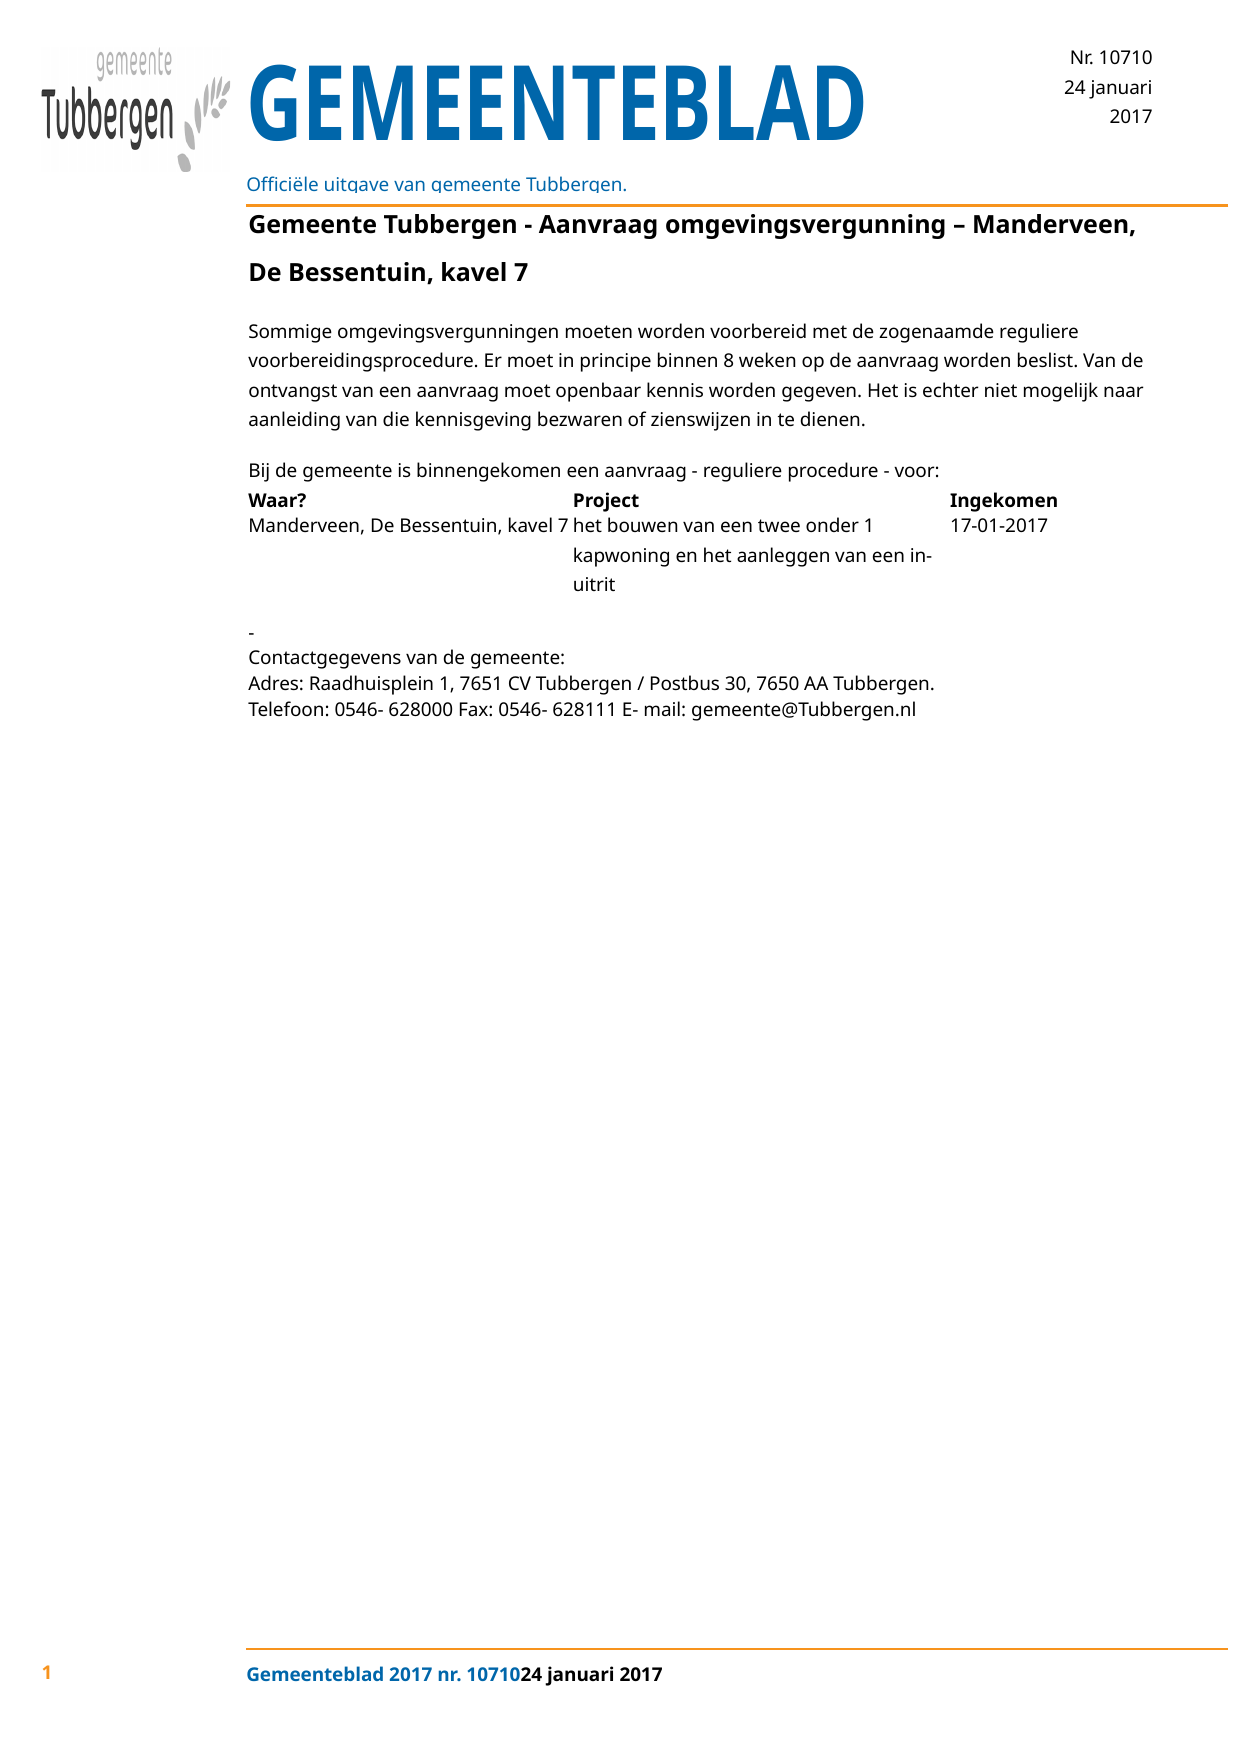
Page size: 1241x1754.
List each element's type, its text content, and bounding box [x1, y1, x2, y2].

text Telefoon: 0546- 628000 Fax: 0546- 628111 E- mail: gemeente@Tubbergen.nl [248, 696, 1152, 722]
text Adres: Raadhuisplein 1, 7651 CV Tubbergen / Postbus 30, 7650 AA Tubbergen. [248, 670, 1152, 696]
text - [248, 619, 1152, 644]
table_header Project [573, 487, 950, 512]
table_header Ingekomen [950, 487, 1152, 512]
table_cell Manderveen, De Bessentuin, kavel 7 [248, 513, 573, 597]
picture [41, 47, 231, 172]
table_cell het bouwen van een twee onder 1 kapwoning en het aanleggen van een in- uitrit [573, 513, 950, 597]
text Bij de gemeente is binnengekomen een aanvraag - reguliere procedure - voor: [248, 457, 1152, 483]
text Sommige omgevingsvergunningen moeten worden voorbereid met de zogenaamde reguliere voorbereidingsprocedure. Er moet in principe binnen 8 weken op de aanvraag worden beslist. Van de ontvangst van een aanvraag moet openbaar kennis worden gegeven. Het is echter niet mogelijk naar aanleiding van die kennisgeving bezwaren of zienswijzen in te dienen. [248, 318, 1152, 432]
text Contactgegevens van de gemeente: [248, 644, 1152, 670]
text Gemeente Tubbergen - Aanvraag omgevingsvergunning – Manderveen, De Bessentuin, kavel 7 [248, 207, 1152, 288]
table_header Waar? [248, 487, 573, 512]
table_cell 17-01-2017 [950, 513, 1152, 597]
